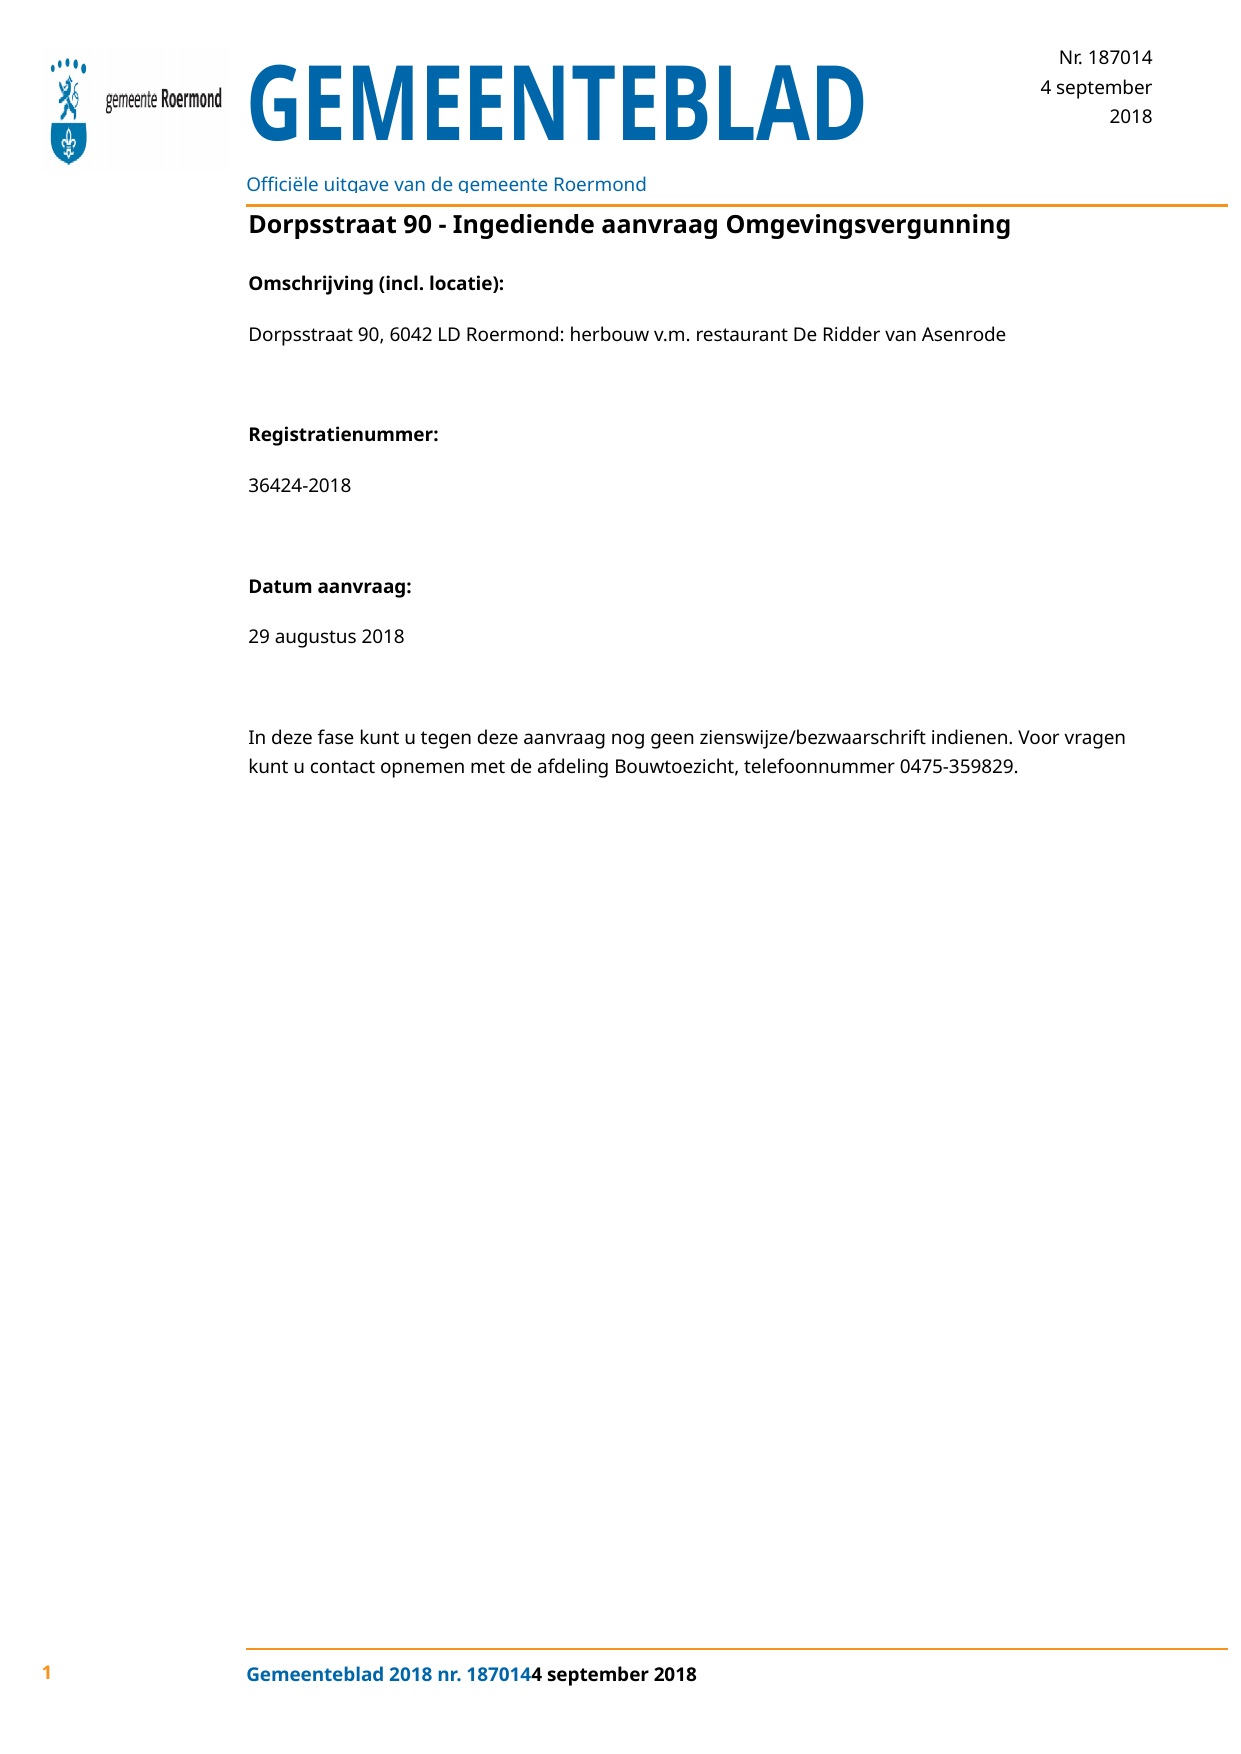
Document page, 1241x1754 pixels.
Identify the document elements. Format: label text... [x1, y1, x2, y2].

text Dorpsstraat 90, 6042 LD Roermond: herbouw v.m. restaurant De Ridder van Asenrode [248, 321, 1152, 346]
text 36424-2018 [248, 472, 1152, 498]
text Dorpsstraat 90 - Ingediende aanvraag Omgevingsvergunning [248, 207, 1152, 241]
text Datum aanvraag: [248, 573, 1152, 598]
text In deze fase kunt u tegen deze aanvraag nog geen zienswijze/bezwaarschrift indienen. Voor vragen kunt u contact opnemen met de afdeling Bouwtoezicht, telefoonnummer 0475-359829. [248, 724, 1152, 779]
text Registratienummer: [248, 422, 1152, 447]
picture [41, 47, 231, 172]
text Omschrijving (incl. locatie): [248, 270, 1152, 296]
text 29 augustus 2018 [248, 623, 1152, 649]
